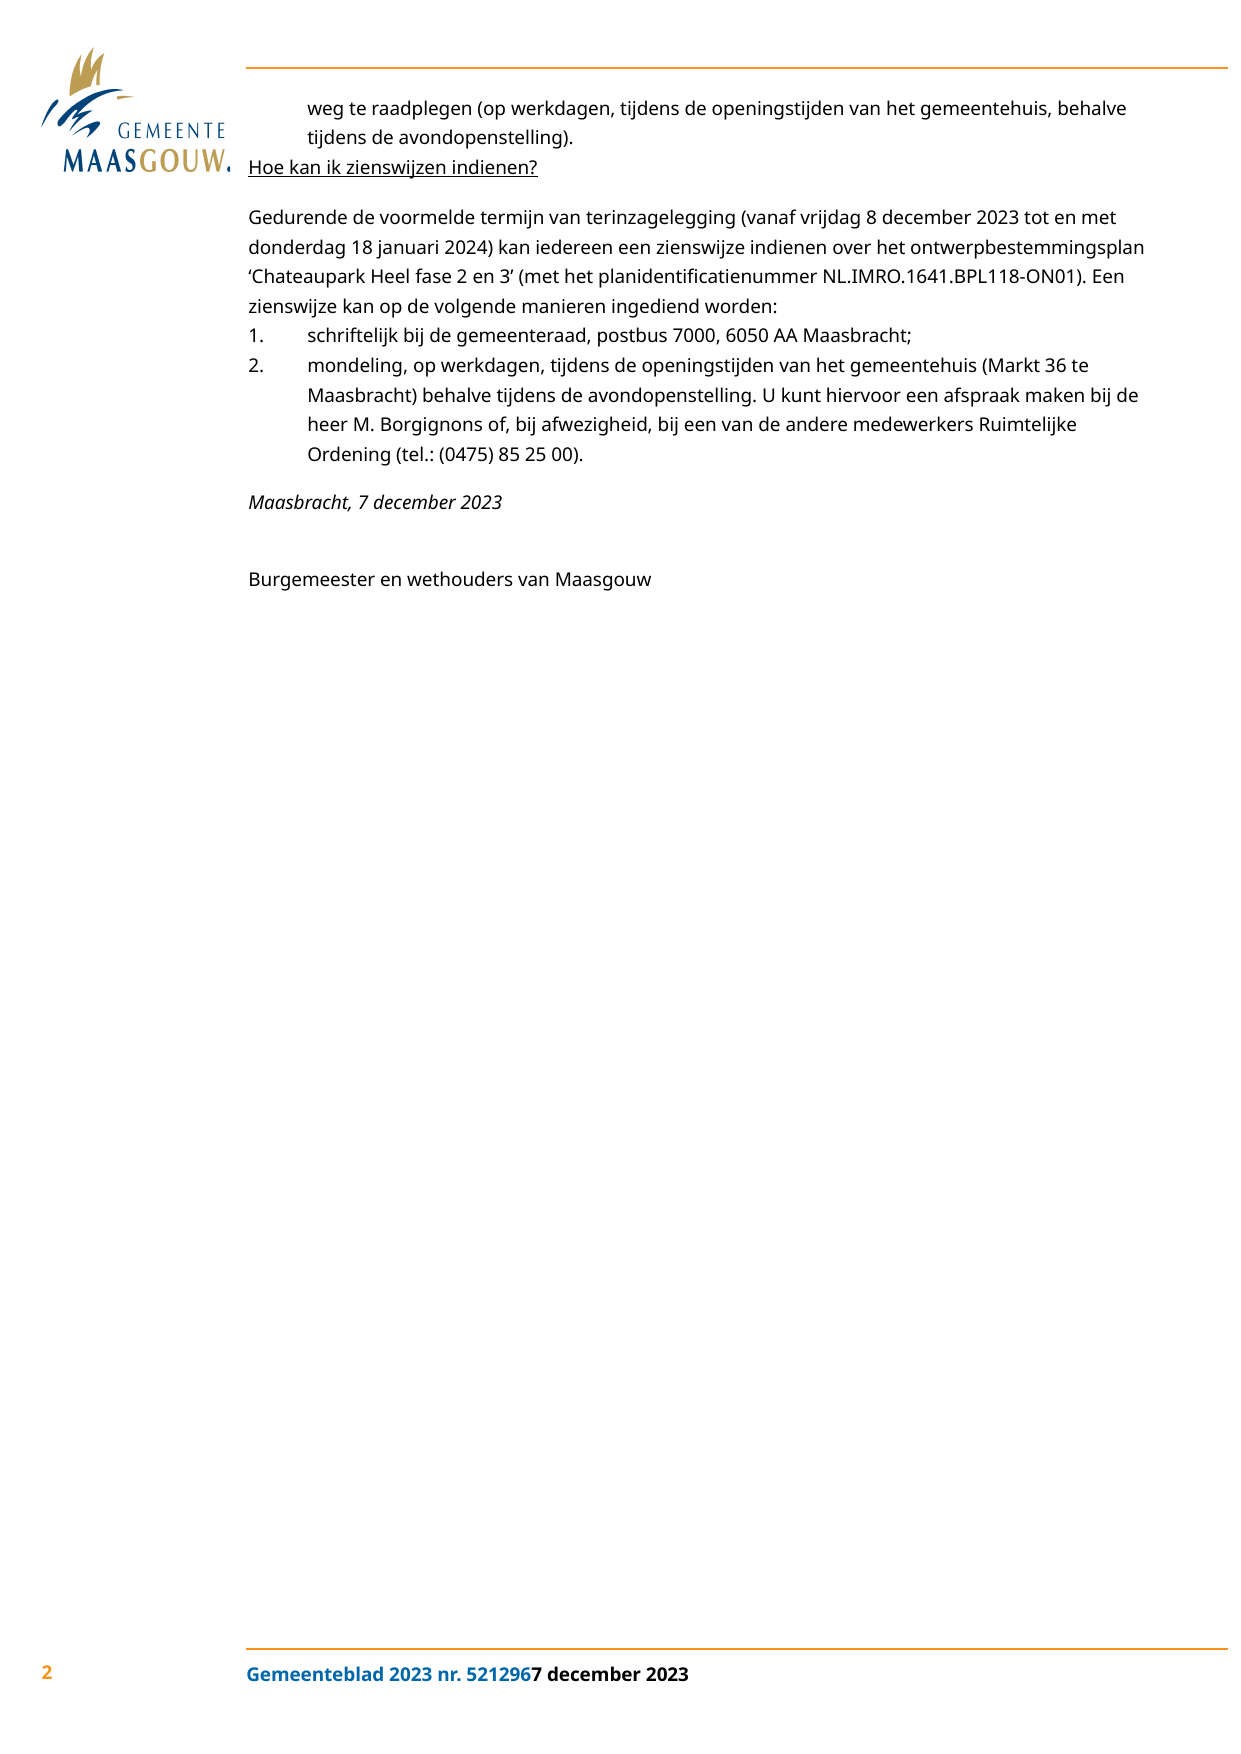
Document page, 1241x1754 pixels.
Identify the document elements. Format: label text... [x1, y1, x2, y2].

text Gedurende de voormelde termijn van terinzagelegging (vanaf vrijdag 8 december 2023 tot en met donderdag 18 januari 2024) kan iedereen een zienswijze indienen over het ontwerpbestemmingsplan ‘Chateaupark Heel fase 2 en 3’ (met het planidentificatienummer NL.IMRO.1641.BPL118-ON01). Een zienswijze kan op de volgende manieren ingediend worden: [248, 204, 1152, 319]
picture [41, 47, 231, 172]
list schriftelijk bij de gemeenteraad, postbus 7000, 6050 AA Maasbracht; [248, 323, 1152, 348]
list weg te raadplegen (op werkdagen, tijdens de openingstijden van het gemeentehuis, behalve tijdens de avondopenstelling). [248, 95, 1152, 150]
text Burgemeester en wethouders van Maasgouw [248, 566, 1152, 592]
list mondeling, op werkdagen, tijdens de openingstijden van het gemeentehuis (Markt 36 te Maasbracht) behalve tijdens de avondopenstelling. U kunt hiervoor een afspraak maken bij de heer M. Borgignons of, bij afwezigheid, bij een van de andere medewerkers Ruimtelijke Ordening (tel.: (0475) 85 25 00). [248, 352, 1152, 467]
text Hoe kan ik zienswijzen indienen? [248, 154, 1152, 180]
text Maasbracht, 7 december 2023 [248, 489, 1152, 514]
